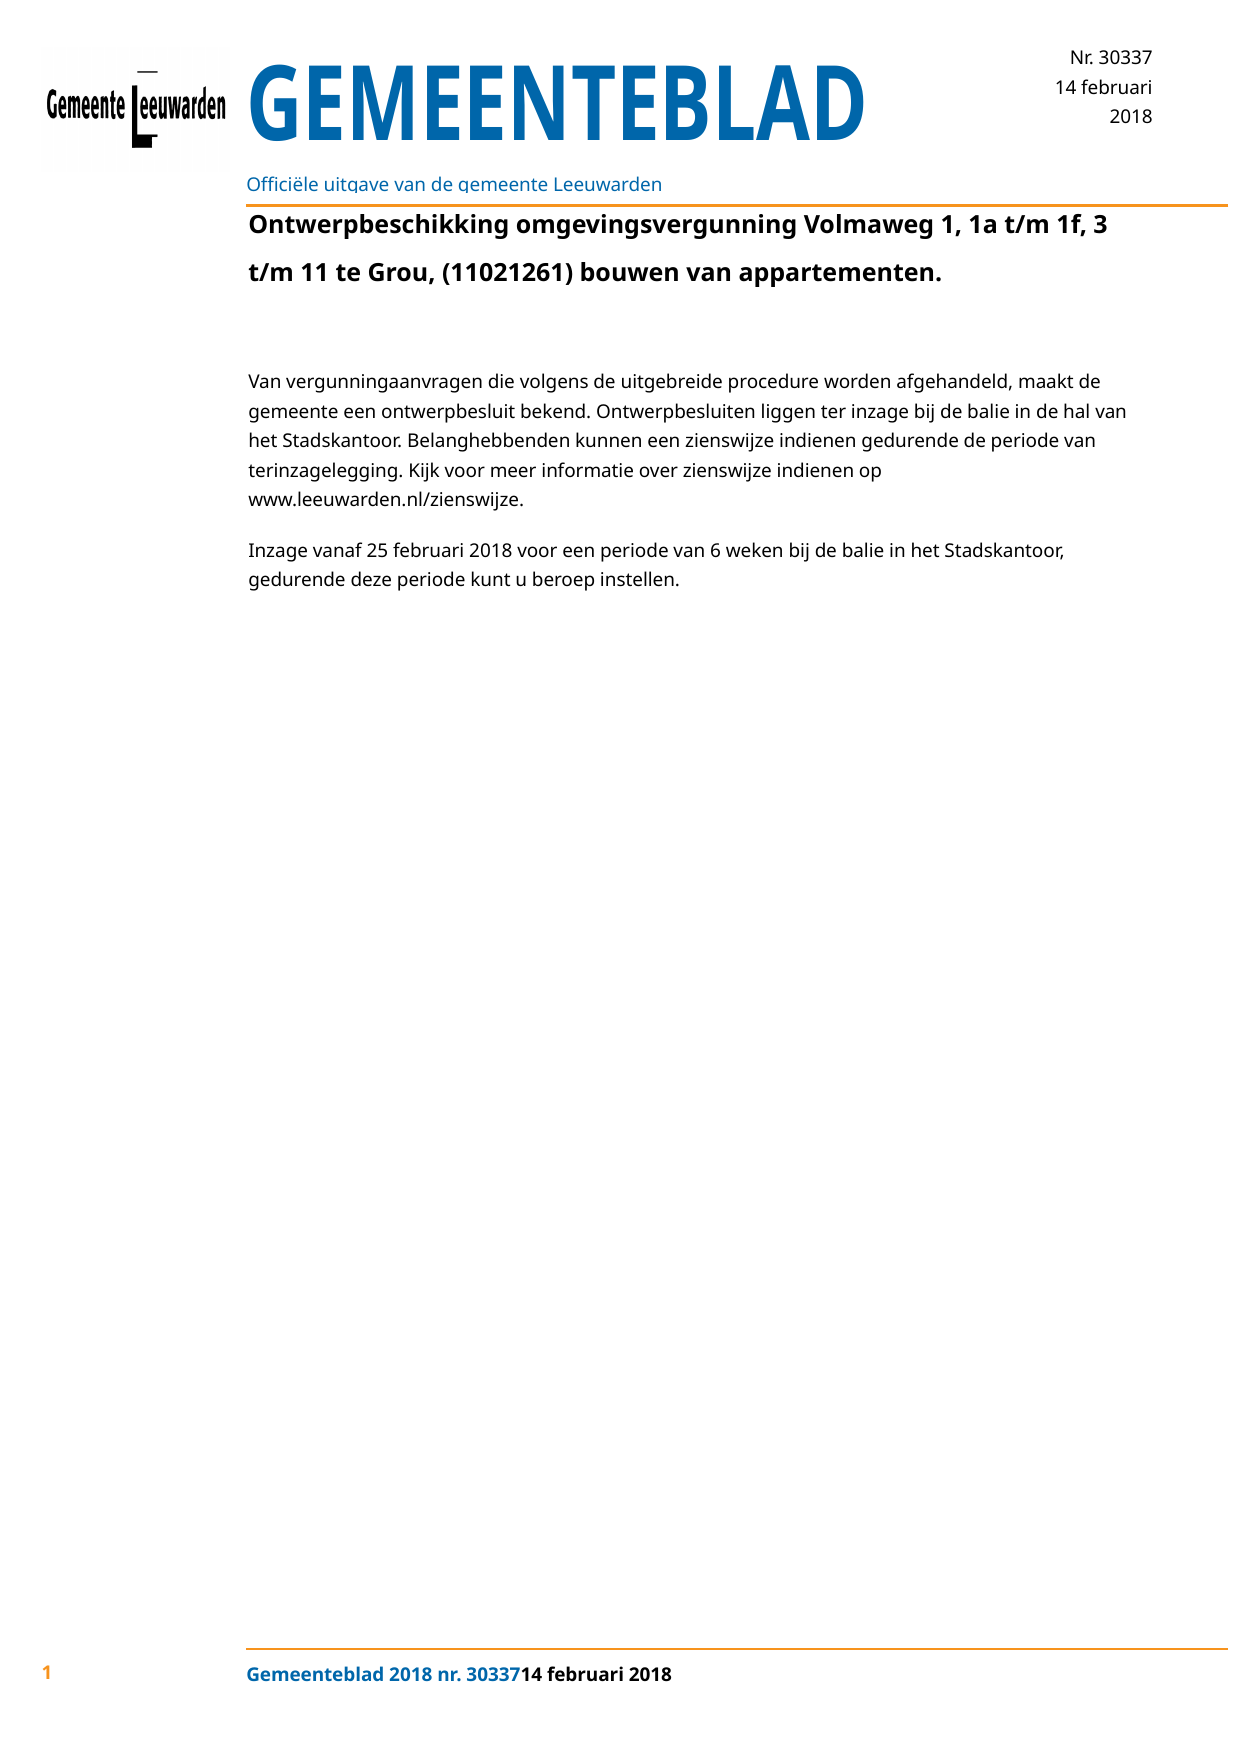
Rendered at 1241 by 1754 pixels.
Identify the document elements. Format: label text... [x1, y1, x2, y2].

text Ontwerpbeschikking omgevingsvergunning Volmaweg 1, 1a t/m 1f, 3 t/m 11 te Grou, (11021261) bouwen van appartementen. [248, 207, 1152, 288]
picture [41, 47, 231, 172]
text Van vergunningaanvragen die volgens de uitgebreide procedure worden afgehandeld, maakt de gemeente een ontwerpbesluit bekend. Ontwerpbesluiten liggen ter inzage bij de balie in de hal van het Stadskantoor. Belanghebbenden kunnen een zienswijze indienen gedurende de periode van terinzagelegging. Kijk voor meer informatie over zienswijze indienen op www.leeuwarden.nl/zienswijze. [248, 368, 1152, 512]
text Inzage vanaf 25 februari 2018 voor een periode van 6 weken bij de balie in het Stadskantoor, gedurende deze periode kunt u beroep instellen. [248, 537, 1152, 592]
